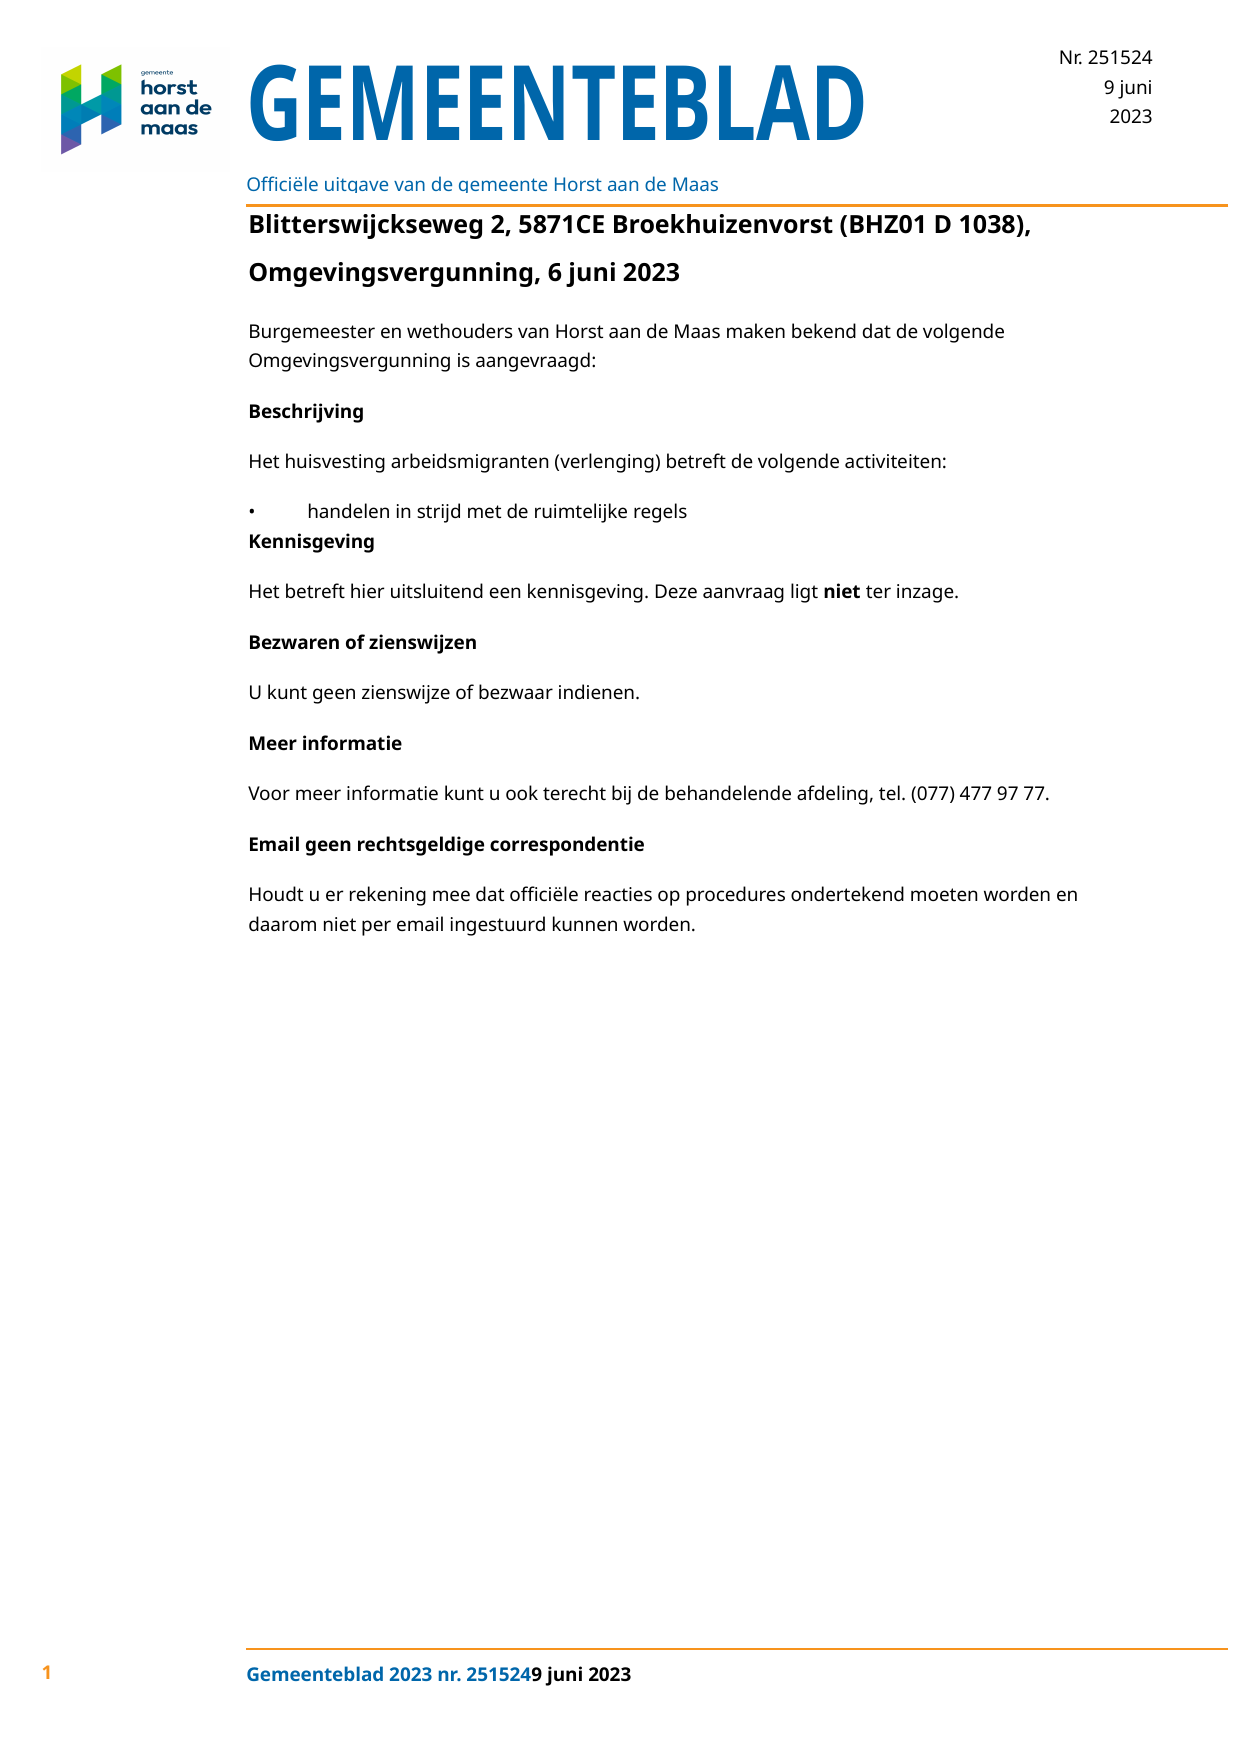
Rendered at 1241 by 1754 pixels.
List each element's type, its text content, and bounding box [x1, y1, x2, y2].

text Meer informatie [248, 730, 1152, 756]
text Bezwaren of zienswijzen [248, 629, 1152, 655]
list handelen in strijd met de ruimtelijke regels [248, 499, 1152, 524]
text Burgemeester en wethouders van Horst aan de Maas maken bekend dat de volgende Omgevingsvergunning is aangevraagd: [248, 318, 1152, 373]
text Blitterswijckseweg 2, 5871CE Broekhuizenvorst (BHZ01 D 1038), Omgevingsvergunning, 6 juni 2023 [248, 207, 1152, 288]
text Het betreft hier uitsluitend een kennisgeving. Deze aanvraag ligt niet ter inzage. [248, 579, 1152, 604]
text Email geen rechtsgeldige correspondentie [248, 831, 1152, 857]
picture [41, 47, 231, 172]
text Het huisvesting arbeidsmigranten (verlenging) betreft de volgende activiteiten: [248, 448, 1152, 474]
text U kunt geen zienswijze of bezwaar indienen. [248, 679, 1152, 705]
text Houdt u er rekening mee dat officiële reacties op procedures ondertekend moeten worden en daarom niet per email ingestuurd kunnen worden. [248, 881, 1152, 937]
text Voor meer informatie kunt u ook terecht bij de behandelende afdeling, tel. (077) 477 97 77. [248, 780, 1152, 806]
text Kennisgeving [248, 528, 1152, 554]
text Beschrijving [248, 398, 1152, 424]
